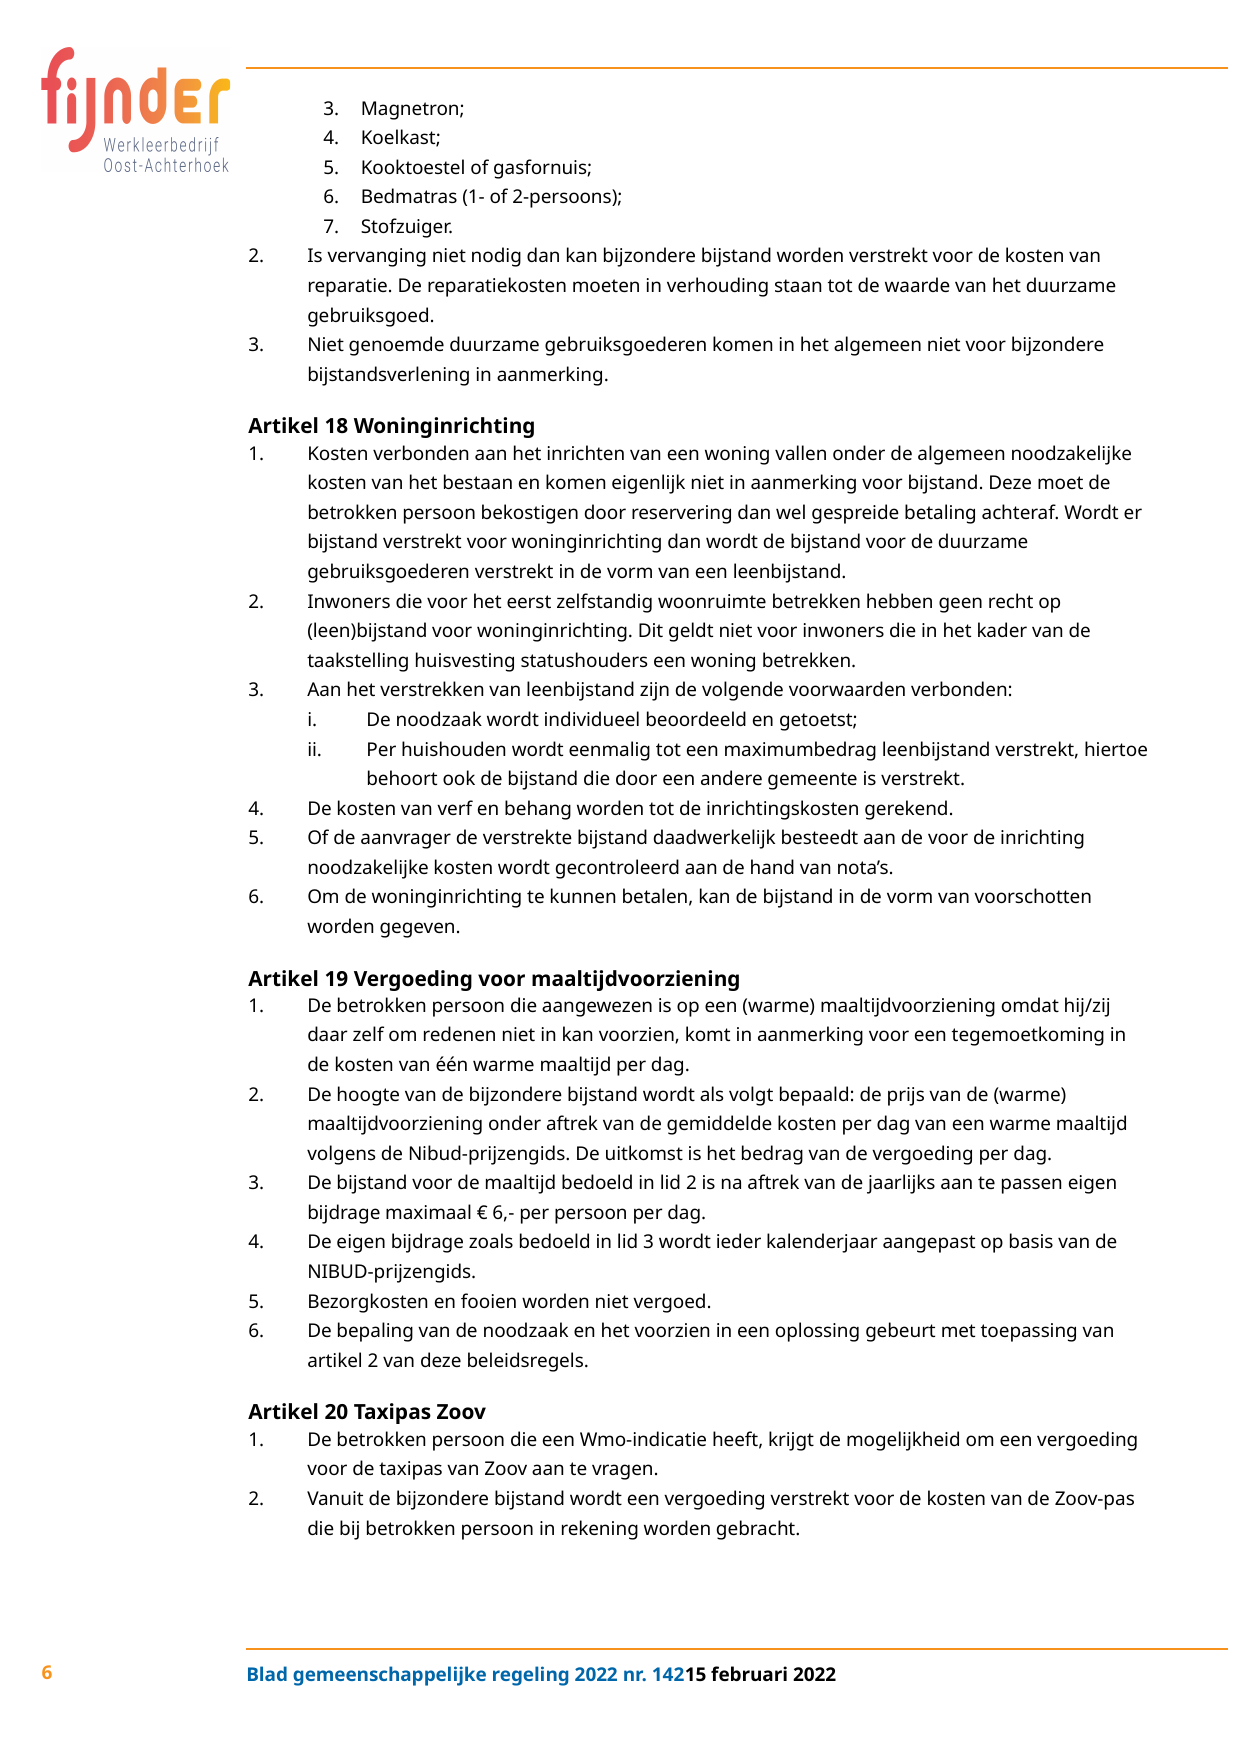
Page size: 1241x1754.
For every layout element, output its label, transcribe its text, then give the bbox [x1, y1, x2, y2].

list Kosten verbonden aan het inrichten van een woning vallen onder de algemeen noodzakelijke kosten van het bestaan en komen eigenlijk niet in aanmerking voor bijstand. Deze moet de betrokken persoon bekostigen door reservering dan wel gespreide betaling achteraf. Wordt er bijstand verstrekt voor woninginrichting dan wordt de bijstand voor de duurzame gebruiksgoederen verstrekt in de vorm van een leenbijstand. [248, 440, 1152, 584]
list De kosten van verf en behang worden tot de inrichtingskosten gerekend. [248, 795, 1152, 821]
text Artikel 18 Woninginrichting [248, 411, 1152, 440]
list De bepaling van de noodzaak en het voorzien in een oplossing gebeurt met toepassing van artikel 2 van deze beleidsregels. [248, 1317, 1152, 1373]
list Of de aanvrager de verstrekte bijstand daadwerkelijk besteedt aan de voor de inrichting noodzakelijke kosten wordt gecontroleerd aan de hand van nota’s. [248, 824, 1152, 880]
list De betrokken persoon die aangewezen is op een (warme) maaltijdvoorziening omdat hij/zij daar zelf om redenen niet in kan voorzien, komt in aanmerking voor een tegemoetkoming in de kosten van één warme maaltijd per dag. [248, 992, 1152, 1077]
list Niet genoemde duurzame gebruiksgoederen komen in het algemeen niet voor bijzondere bijstandsverlening in aanmerking. [248, 331, 1152, 387]
text Artikel 19 Vergoeding voor maaltijdvoorziening [248, 964, 1152, 992]
list Bedmatras (1- of 2-persoons); [323, 183, 1152, 209]
list Aan het verstrekken van leenbijstand zijn de volgende voorwaarden verbonden: [248, 677, 1152, 702]
list Stofzuiger. [323, 213, 1152, 239]
list De betrokken persoon die een Wmo-indicatie heeft, krijgt de mogelijkheid om een vergoeding voor de taxipas van Zoov aan te vragen. [248, 1426, 1152, 1481]
list Per huishouden wordt eenmalig tot een maximumbedrag leenbijstand verstrekt, hiertoe behoort ook de bijstand die door een andere gemeente is verstrekt. [307, 736, 1152, 791]
text Artikel 20 Taxipas Zoov [248, 1397, 1152, 1426]
list De noodzaak wordt individueel beoordeeld en getoetst; [307, 706, 1152, 732]
list De eigen bijdrage zoals bedoeld in lid 3 wordt ieder kalenderjaar aangepast op basis van de NIBUD-prijzengids. [248, 1229, 1152, 1284]
list De bijstand voor de maaltijd bedoeld in lid 2 is na aftrek van de jaarlijks aan te passen eigen bijdrage maximaal € 6,- per persoon per dag. [248, 1169, 1152, 1225]
list De hoogte van de bijzondere bijstand wordt als volgt bepaald: de prijs van de (warme) maaltijdvoorziening onder aftrek van de gemiddelde kosten per dag van een warme maaltijd volgens de Nibud-prijzengids. De uitkomst is het bedrag van de vergoeding per dag. [248, 1081, 1152, 1166]
list Vanuit de bijzondere bijstand wordt een vergoeding verstrekt voor de kosten van de Zoov-pas die bij betrokken persoon in rekening worden gebracht. [248, 1485, 1152, 1540]
list Inwoners die voor het eerst zelfstandig woonruimte betrekken hebben geen recht op (leen)bijstand voor woninginrichting. Dit geldt niet voor inwoners die in het kader van de taakstelling huisvesting statushouders een woning betrekken. [248, 588, 1152, 673]
list Is vervanging niet nodig dan kan bijzondere bijstand worden verstrekt voor de kosten van reparatie. De reparatiekosten moeten in verhouding staan tot de waarde van het duurzame gebruiksgoed. [248, 243, 1152, 328]
list Koelkast; [323, 124, 1152, 150]
list Bezorgkosten en fooien worden niet vergoed. [248, 1288, 1152, 1314]
picture [41, 47, 231, 172]
list Magnetron; [323, 95, 1152, 121]
list Kooktoestel of gasfornuis; [323, 154, 1152, 180]
list Om de woninginrichting te kunnen betalen, kan de bijstand in de vorm van voorschotten worden gegeven. [248, 884, 1152, 939]
